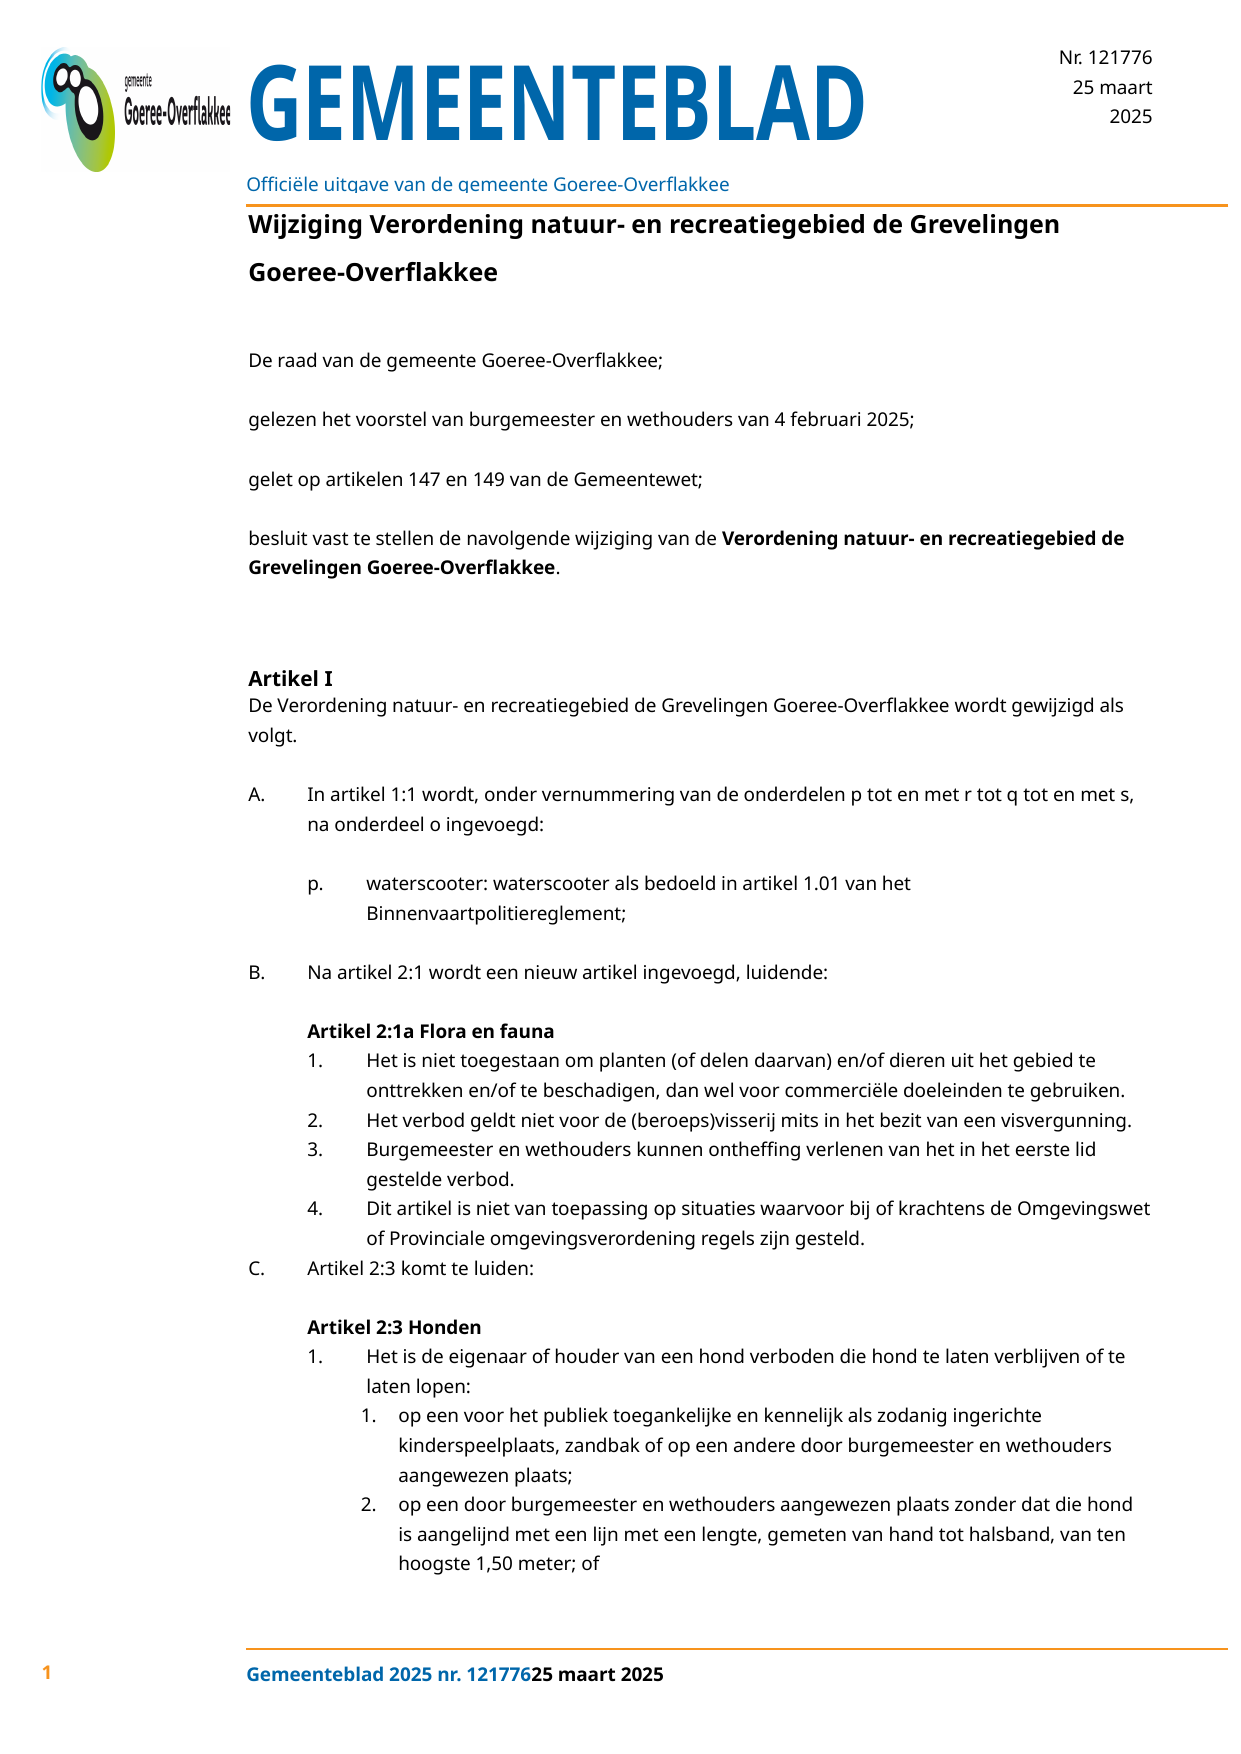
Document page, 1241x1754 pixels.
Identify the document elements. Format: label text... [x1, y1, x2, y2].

list waterscooter: waterscooter als bedoeld in artikel 1.01 van het Binnenvaartpolitiereglement; [307, 870, 1152, 925]
text gelet op artikelen 147 en 149 van de Gemeentewet; [248, 466, 1152, 492]
list Na artikel 2:1 wordt een nieuw artikel ingevoegd, luidende: [248, 959, 1152, 984]
list op een voor het publiek toegankelijke en kennelijk als zodanig ingerichte kinderspeelplaats, zandbak of op een andere door burgemeester en wethouders aangewezen plaats; [361, 1403, 1152, 1487]
list Artikel 2:1a Flora en fauna [248, 1018, 1152, 1044]
list Burgemeester en wethouders kunnen ontheffing verlenen van het in het eerste lid gestelde verbod. [307, 1136, 1152, 1192]
text De Verordening natuur- en recreatiegebied de Grevelingen Goeree-Overflakkee wordt gewijzigd als volgt. [248, 693, 1152, 748]
list In artikel 1:1 wordt, onder vernummering van de onderdelen p tot en met r tot q tot en met s, na onderdeel o ingevoegd: [248, 781, 1152, 837]
list Artikel 2:3 komt te luiden: [248, 1255, 1152, 1280]
list Het is niet toegestaan om planten (of delen daarvan) en/of dieren uit het gebied te onttrekken en/of te beschadigen, dan wel voor commerciële doeleinden te gebruiken. [307, 1048, 1152, 1103]
text De raad van de gemeente Goeree-Overflakkee; [248, 347, 1152, 373]
picture [41, 47, 231, 172]
text Wijziging Verordening natuur- en recreatiegebied de Grevelingen Goeree-Overflakkee [248, 207, 1152, 288]
list Het verbod geldt niet voor de (beroeps)visserij mits in het bezit van een visvergunning. [307, 1107, 1152, 1132]
text Artikel I [248, 664, 1152, 693]
text gelezen het voorstel van burgemeester en wethouders van 4 februari 2025; [248, 407, 1152, 432]
list Artikel 2:3 Honden [248, 1314, 1152, 1339]
list Het is de eigenaar of houder van een hond verboden die hond te laten verblijven of te laten lopen: [307, 1343, 1152, 1399]
text besluit vast te stellen de navolgende wijziging van de Verordening natuur- en recreatiegebied de Grevelingen Goeree-Overflakkee. [248, 525, 1152, 580]
list op een door burgemeester en wethouders aangewezen plaats zonder dat die hond is aangelijnd met een lijn met een lengte, gemeten van hand tot halsband, van ten hoogste 1,50 meter; of [361, 1491, 1152, 1576]
list Dit artikel is niet van toepassing op situaties waarvoor bij of krachtens de Omgevingswet of Provinciale omgevingsverordening regels zijn gesteld. [307, 1196, 1152, 1251]
